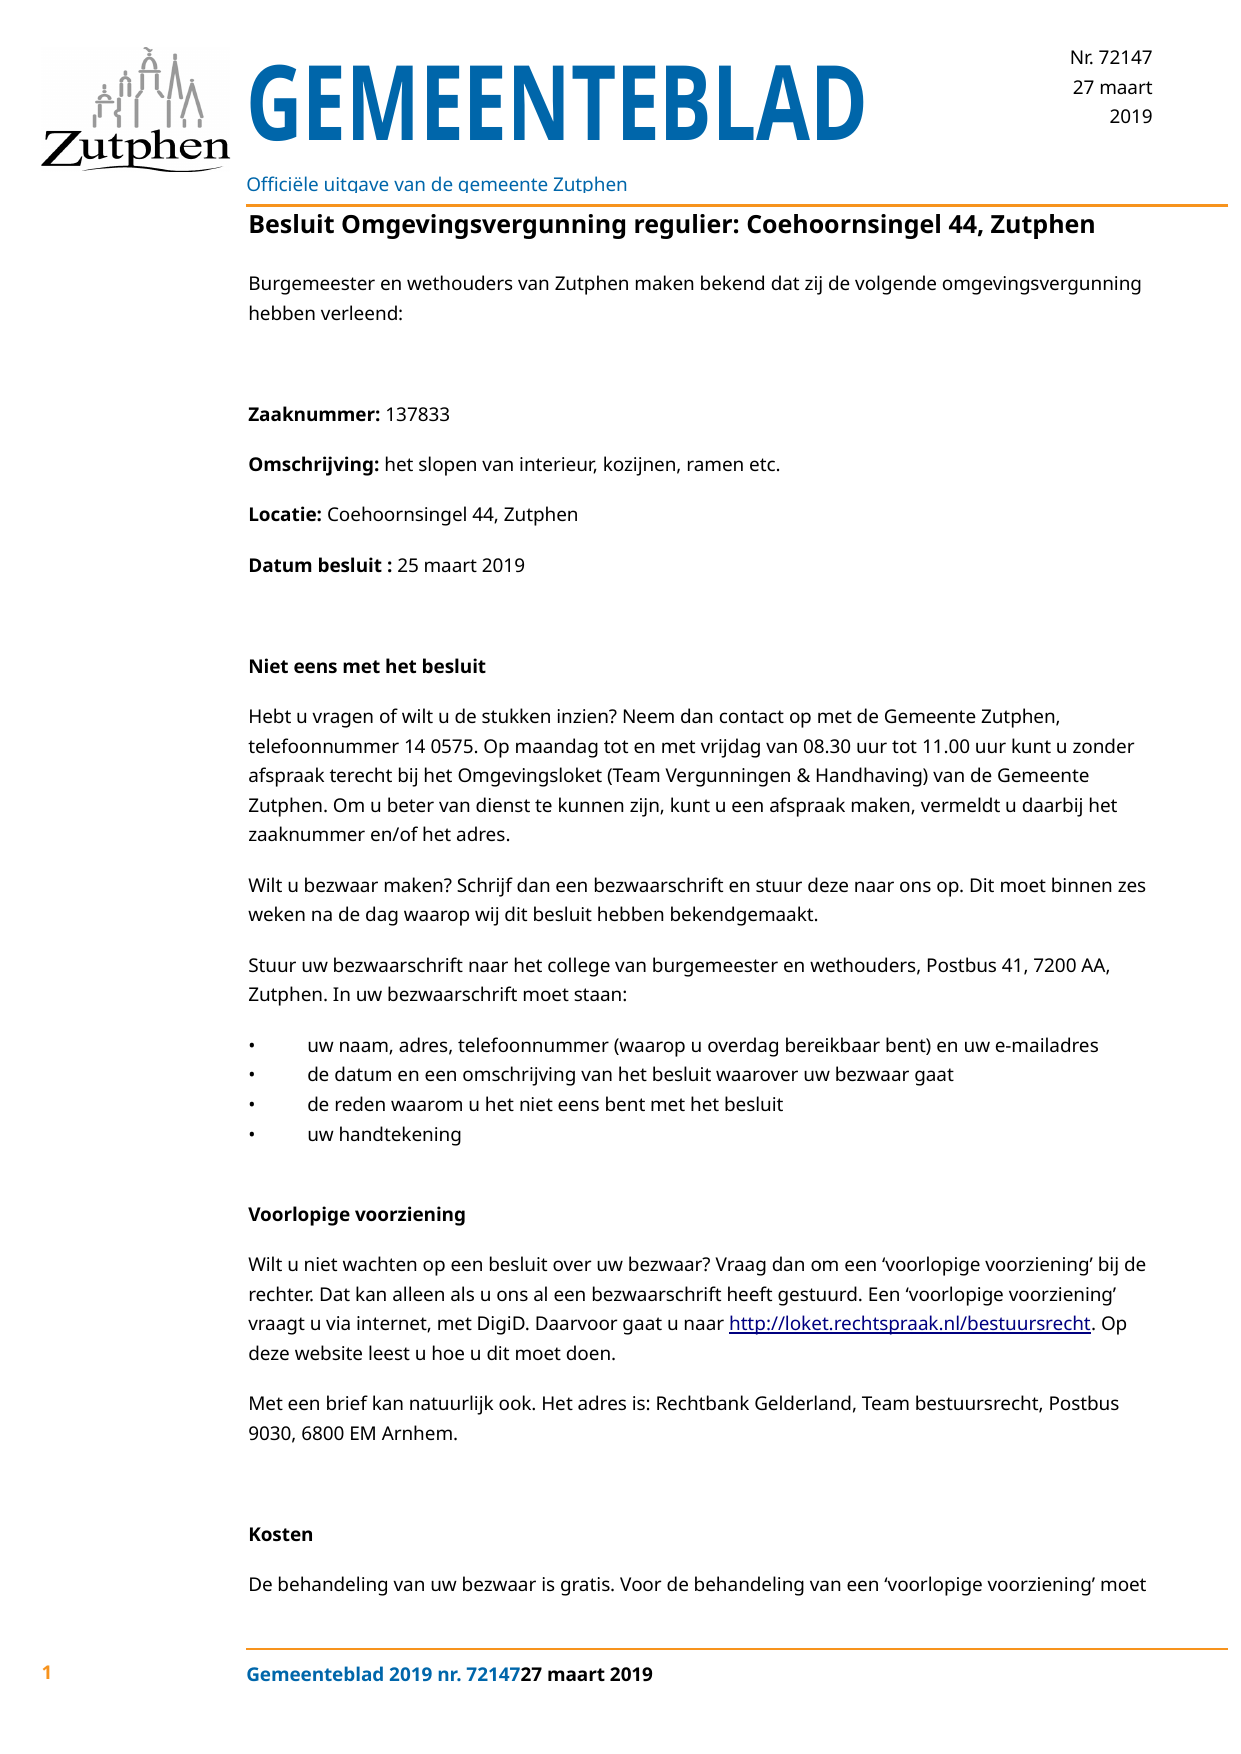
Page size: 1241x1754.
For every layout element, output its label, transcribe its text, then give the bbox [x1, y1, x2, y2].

text Zaaknummer: 137833 [248, 401, 1152, 426]
text Wilt u niet wachten op een besluit over uw bezwaar? Vraag dan om een ‘voorlopige voorziening’ bij de rechter. Dat kan alleen als u ons al een bezwaarschrift heeft gestuurd. Een ‘voorlopige voorziening’ vraagt u via internet, met DigiD. Daarvoor gaat u naar http://loket.rechtspraak.nl/bestuursrecht. Op deze website leest u hoe u dit moet doen. [248, 1251, 1152, 1366]
picture [41, 47, 231, 172]
text Stuur uw bezwaarschrift naar het college van burgemeester en wethouders, Postbus 41, 7200 AA, Zutphen. In uw bezwaarschrift moet staan: [248, 952, 1152, 1007]
list de datum en een omschrijving van het besluit waarover uw bezwaar gaat [248, 1062, 1152, 1087]
list de reden waarom u het niet eens bent met het besluit [248, 1091, 1152, 1117]
text Voorlopige voorziening [248, 1201, 1152, 1226]
text Hebt u vragen of wilt u de stukken inzien? Neem dan contact op met de Gemeente Zutphen, telefoonnummer 14 0575. Op maandag tot en met vrijdag van 08.30 uur tot 11.00 uur kunt u zonder afspraak terecht bij het Omgevingsloket (Team Vergunningen & Handhaving) van de Gemeente Zutphen. Om u beter van dienst te kunnen zijn, kunt u een afspraak maken, vermeldt u daarbij het zaaknummer en/of het adres. [248, 703, 1152, 847]
text Locatie: Coehoornsingel 44, Zutphen [248, 502, 1152, 527]
list uw naam, adres, telefoonnummer (waarop u overdag bereikbaar bent) en uw e-mailadres [248, 1032, 1152, 1058]
text Wilt u bezwaar maken? Schrijf dan een bezwaarschrift en stuur deze naar ons op. Dit moet binnen zes weken na de dag waarop wij dit besluit hebben bekendgemaakt. [248, 872, 1152, 927]
text Datum besluit : 25 maart 2019 [248, 552, 1152, 578]
text Burgemeester en wethouders van Zutphen maken bekend dat zij de volgende omgevingsvergunning hebben verleend: [248, 270, 1152, 326]
text Niet eens met het besluit [248, 653, 1152, 678]
text De behandeling van uw bezwaar is gratis. Voor de behandeling van een ‘voorlopige voorziening’ moet [248, 1571, 1152, 1597]
text Besluit Omgevingsvergunning regulier: Coehoornsingel 44, Zutphen [248, 207, 1152, 241]
text Omschrijving: het slopen van interieur, kozijnen, ramen etc. [248, 451, 1152, 477]
list uw handtekening [248, 1121, 1152, 1146]
text Met een brief kan natuurlijk ook. Het adres is: Rechtbank Gelderland, Team bestuursrecht, Postbus 9030, 6800 EM Arnhem. [248, 1390, 1152, 1446]
text Kosten [248, 1521, 1152, 1546]
